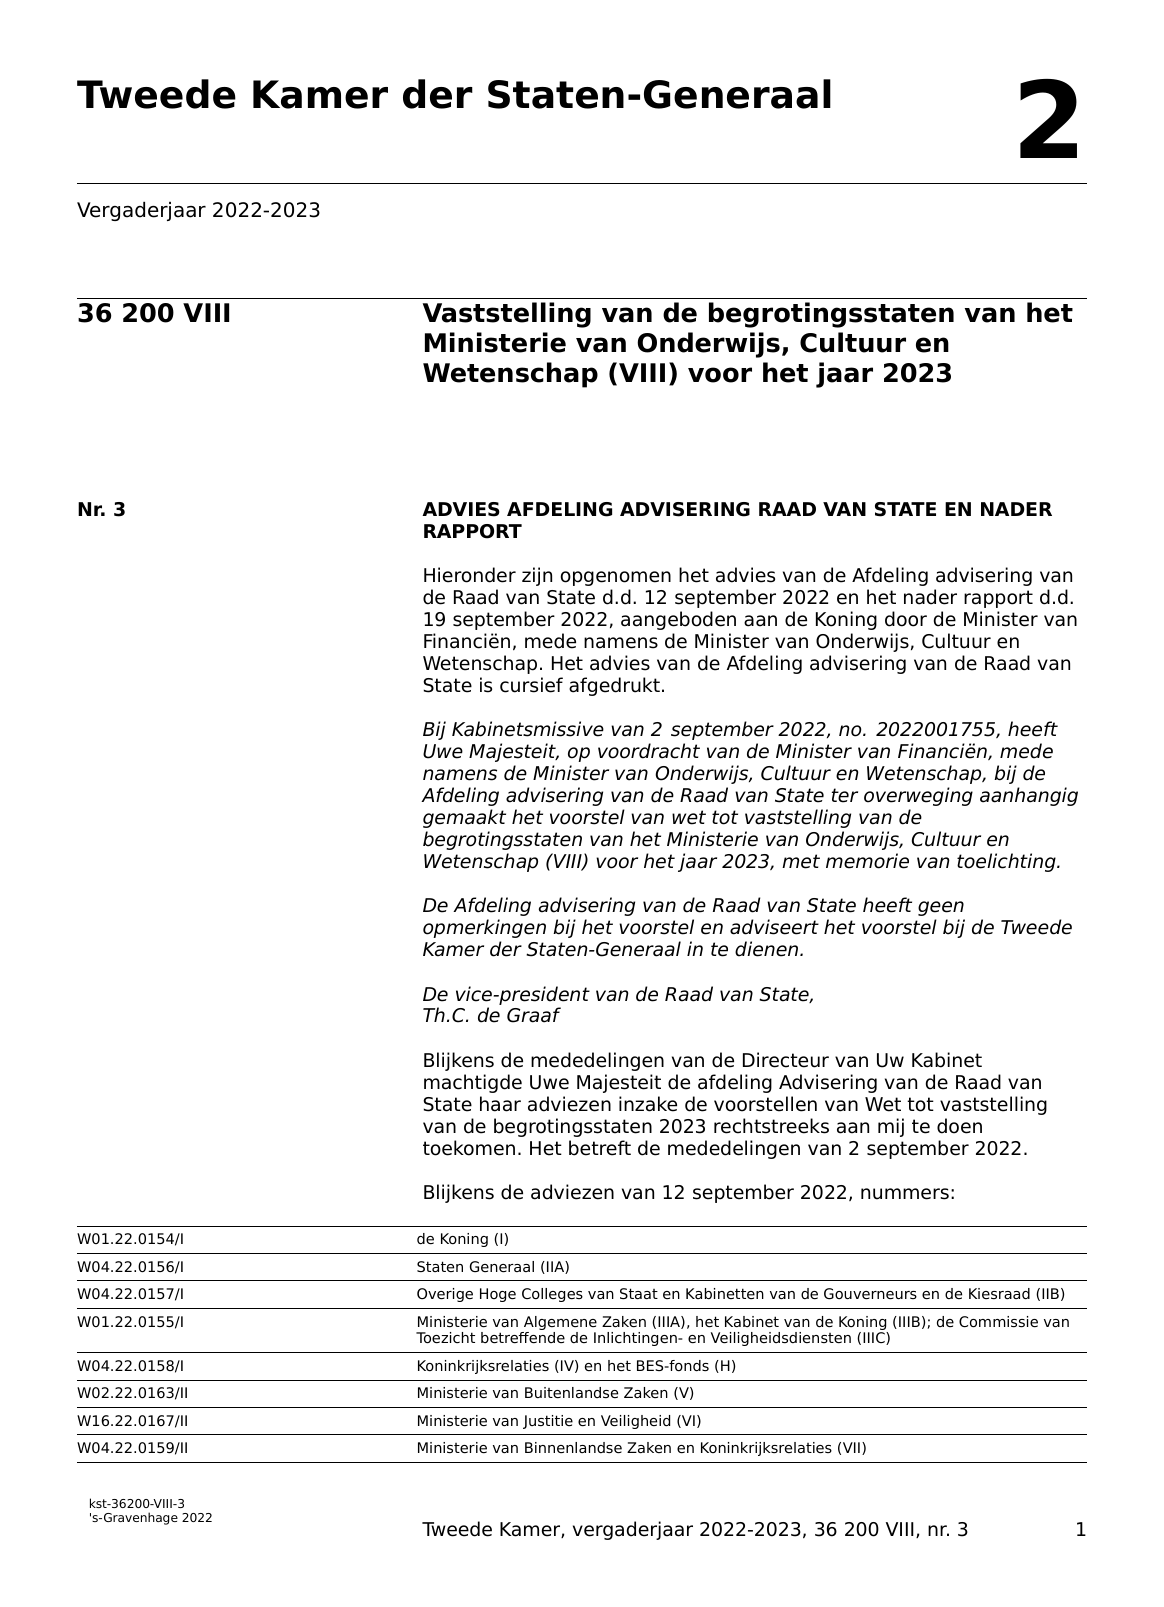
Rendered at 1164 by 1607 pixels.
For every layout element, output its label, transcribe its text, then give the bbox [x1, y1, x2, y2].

text kst-36200-VIII-3 [88, 1497, 323, 1511]
table_header W01.22.0154/I [77, 1227, 410, 1253]
table_cell Staten Generaal (IIA) [410, 1254, 1087, 1280]
table_cell W04.22.0158/I [77, 1353, 410, 1379]
text De vice-president van de Raad van State, [422, 983, 1087, 1005]
table_header 2 [886, 59, 1087, 183]
table_cell Overige Hoge Colleges van Staat en Kabinetten van de Gouverneurs en de Kiesraad (IIB) [410, 1281, 1087, 1308]
table_cell W04.22.0157/I [77, 1281, 410, 1308]
table_cell Ministerie van Binnenlandse Zaken en Koninkrijksrelaties (VII) [410, 1435, 1087, 1462]
table_cell W04.22.0156/I [77, 1254, 410, 1280]
table_cell W02.22.0163/II [77, 1381, 410, 1407]
table_cell W04.22.0159/II [77, 1435, 410, 1462]
text Blijkens de mededelingen van de Directeur van Uw Kabinet machtigde Uwe Majesteit de afdeling Advisering van de Raad van State haar adviezen inzake de voorstellen van Wet tot vaststelling van de begrotingsstaten 2023 rechtstreeks aan mij te doen toekomen. Het betreft de mededelingen van 2 september 2022. [422, 1049, 1087, 1159]
table_header Tweede Kamer der Staten-Generaal [77, 59, 886, 183]
table_cell Ministerie van Algemene Zaken (IIIA), het Kabinet van de Koning (IIIB); de Commissie van Toezicht betreffende de Inlichtingen- en Veiligheidsdiensten (IIIC) [410, 1309, 1087, 1352]
subtitle 36 200 VIII Vaststelling van de begrotingsstaten van het Ministerie van Onderwijs, Cultuur en Wetenschap (VIII) voor het jaar 2023 [77, 299, 1087, 388]
text Th.C. de Graaf [422, 1005, 1087, 1027]
text 's-Gravenhage 2022 [88, 1511, 323, 1525]
text De Afdeling advisering van de Raad van State heeft geen opmerkingen bij het voorstel en adviseert het voorstel bij de Tweede Kamer der Staten-Generaal in te dienen. [422, 895, 1087, 961]
table_cell W16.22.0167/II [77, 1408, 410, 1434]
table_cell W01.22.0155/I [77, 1309, 410, 1352]
subtitle Nr. 3 ADVIES AFDELING ADVISERING RAAD VAN STATE EN NADER RAPPORT [77, 499, 1087, 543]
table_cell Ministerie van Justitie en Veiligheid (VI) [410, 1408, 1087, 1434]
table_header de Koning (I) [410, 1227, 1087, 1253]
table_cell Koninkrijksrelaties (IV) en het BES-fonds (H) [410, 1353, 1087, 1379]
text Bij Kabinetsmissive van 2 september 2022, no. 2022001755, heeft Uwe Majesteit, op voordracht van de Minister van Financiën, mede namens de Minister van Onderwijs, Cultuur en Wetenschap, bij de Afdeling advisering van de Raad van State ter overweging aanhangig gemaakt het voorstel van wet tot vaststelling van de begrotingsstaten van het Ministerie van Onderwijs, Cultuur en Wetenschap (VIII) voor het jaar 2023, met memorie van toelichting. [422, 719, 1087, 873]
table_cell Vergaderjaar 2022-2023 [77, 184, 1087, 298]
text Hieronder zijn opgenomen het advies van de Afdeling advisering van de Raad van State d.d. 12 september 2022 en het nader rapport d.d. 19 september 2022, aangeboden aan de Koning door de Minister van Financiën, mede namens de Minister van Onderwijs, Cultuur en Wetenschap. Het advies van de Afdeling advisering van de Raad van State is cursief afgedrukt. [422, 565, 1087, 697]
table_cell Ministerie van Buitenlandse Zaken (V) [410, 1381, 1087, 1407]
text Blijkens de adviezen van 12 september 2022, nummers: [422, 1182, 1087, 1204]
